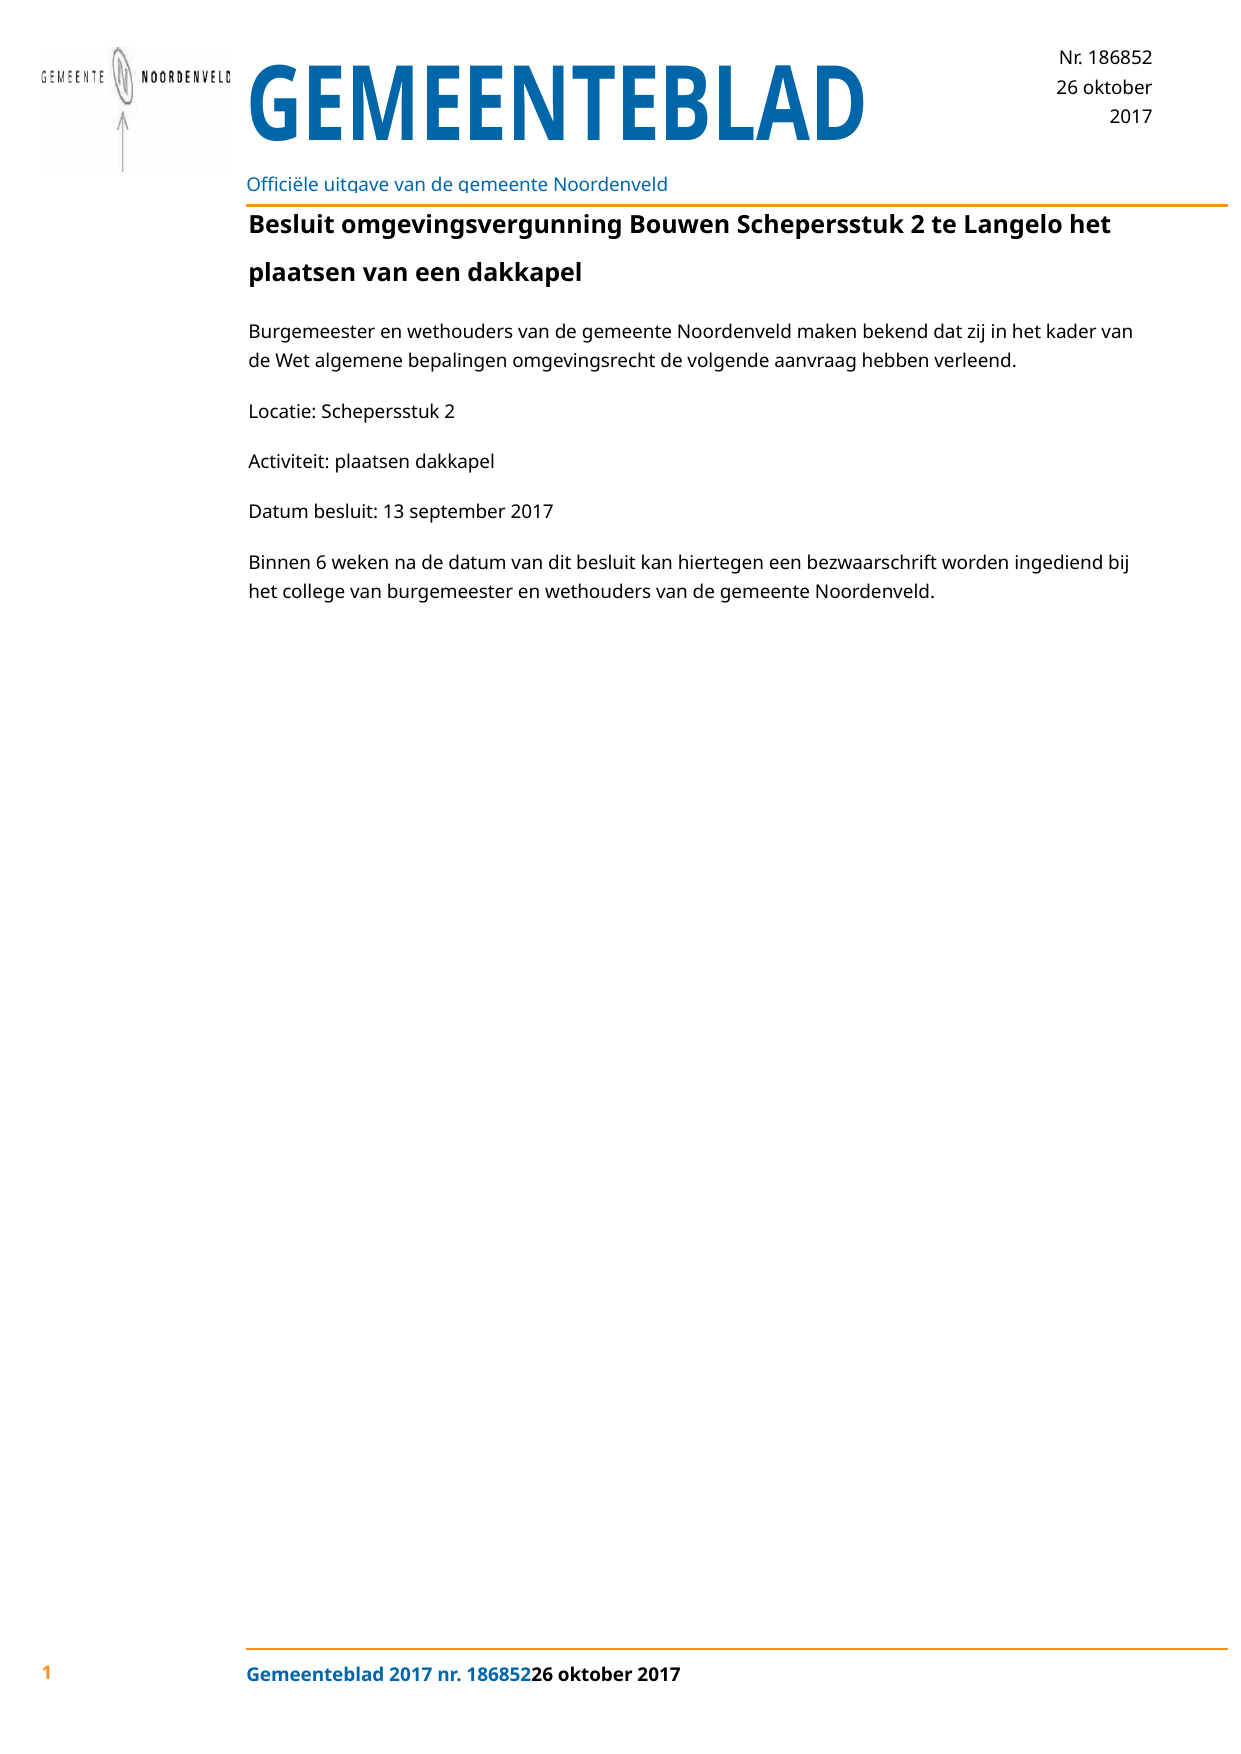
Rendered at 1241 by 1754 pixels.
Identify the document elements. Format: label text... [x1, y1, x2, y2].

text Burgemeester en wethouders van de gemeente Noordenveld maken bekend dat zij in het kader van de Wet algemene bepalingen omgevingsrecht de volgende aanvraag hebben verleend. [248, 318, 1152, 373]
text Locatie: Schepersstuk 2 [248, 398, 1152, 424]
text Binnen 6 weken na de datum van dit besluit kan hiertegen een bezwaarschrift worden ingediend bij het college van burgemeester en wethouders van de gemeente Noordenveld. [248, 549, 1152, 604]
text Besluit omgevingsvergunning Bouwen Schepersstuk 2 te Langelo het plaatsen van een dakkapel [248, 207, 1152, 288]
picture [41, 47, 231, 172]
text Datum besluit: 13 september 2017 [248, 499, 1152, 524]
text Activiteit: plaatsen dakkapel [248, 448, 1152, 474]
